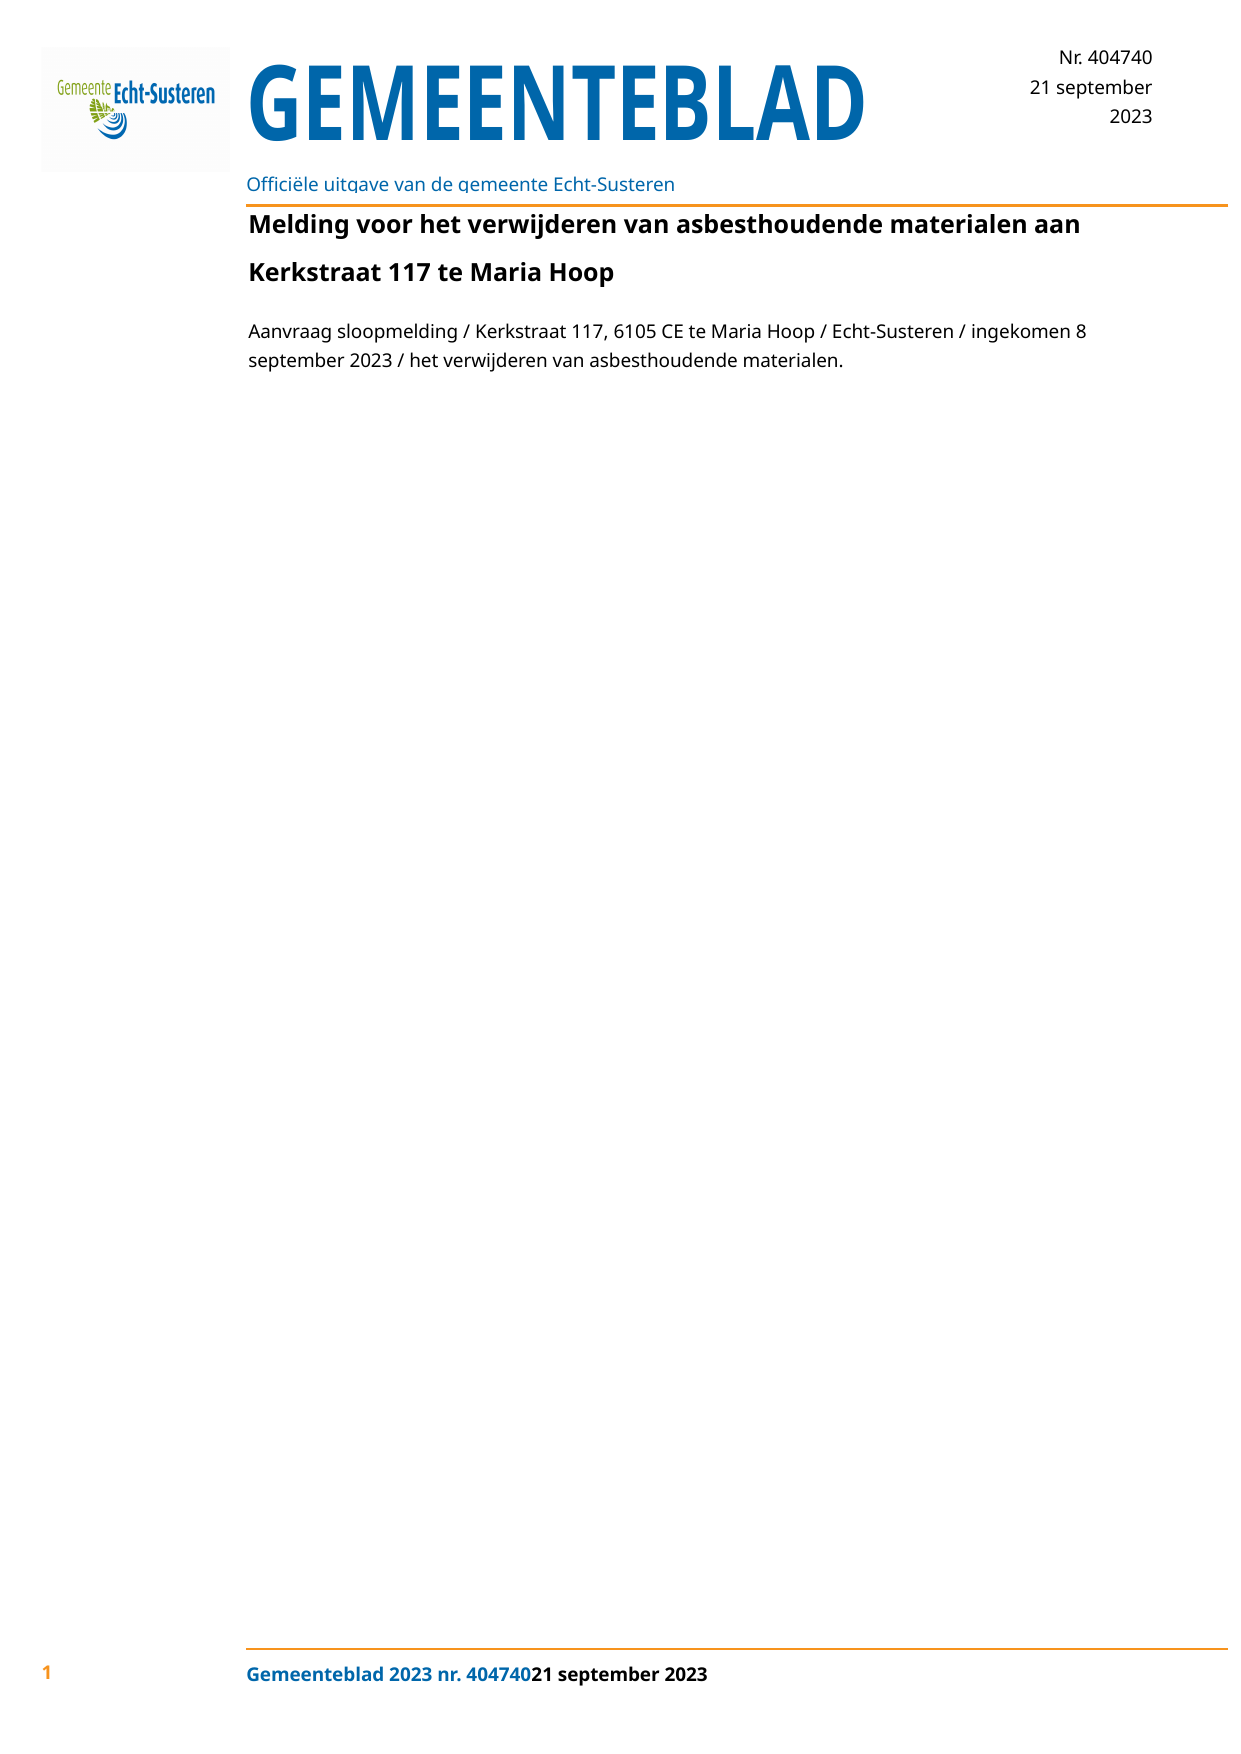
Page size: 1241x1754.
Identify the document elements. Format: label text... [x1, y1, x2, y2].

text Melding voor het verwijderen van asbesthoudende materialen aan Kerkstraat 117 te Maria Hoop [248, 207, 1152, 288]
text Aanvraag sloopmelding / Kerkstraat 117, 6105 CE te Maria Hoop / Echt-Susteren / ingekomen 8 september 2023 / het verwijderen van asbesthoudende materialen. [248, 318, 1152, 373]
picture [41, 47, 231, 172]
